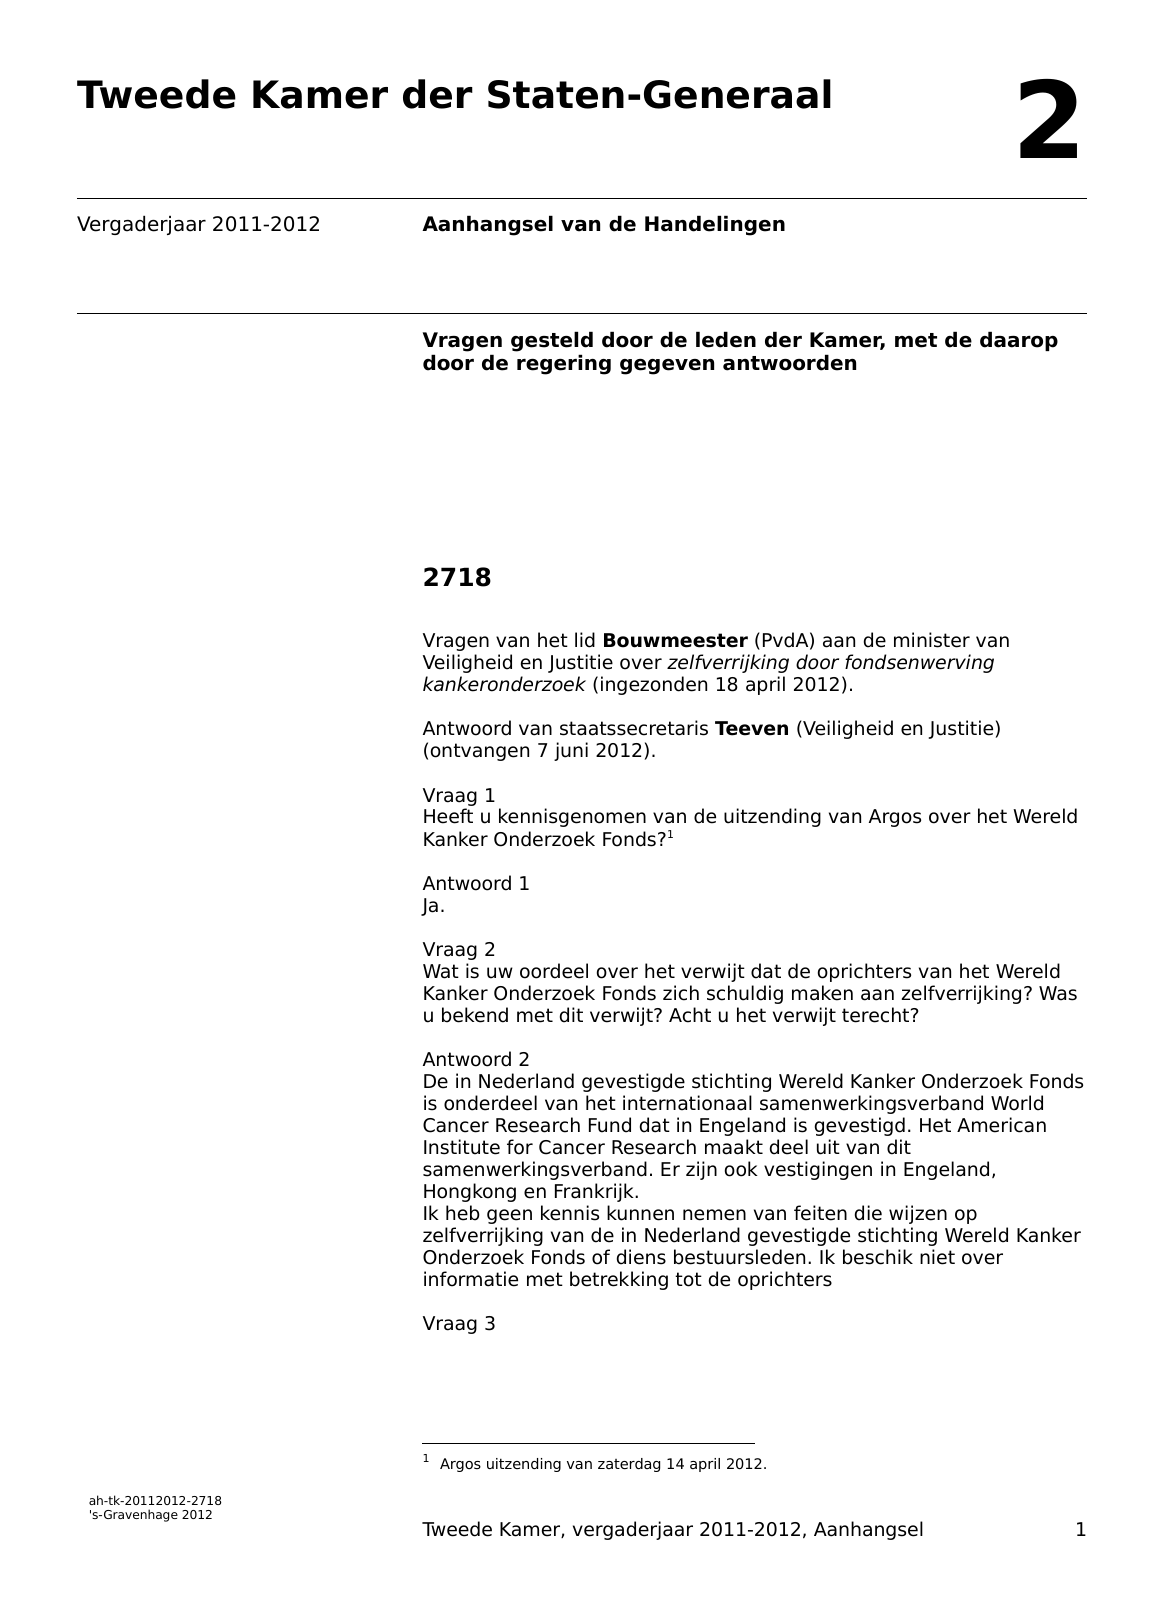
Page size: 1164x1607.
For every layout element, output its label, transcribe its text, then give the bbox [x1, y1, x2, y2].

text Ik heb geen kennis kunnen nemen van feiten die wijzen op zelfverrijking van de in Nederland gevestigde stichting Wereld Kanker Onderzoek Fonds of diens bestuursleden. Ik beschik niet over informatie met betrekking tot de oprichters [422, 1203, 1087, 1291]
table_cell Vergaderjaar 2011-2012 [77, 199, 422, 313]
table_header 2 [886, 59, 1087, 198]
table_cell Vragen gesteld door de leden der Kamer, met de daarop door de regering gegeven antwoorden [422, 314, 1087, 375]
text Vragen van het lid Bouwmeester (PvdA) aan de minister van Veiligheid en Justitie over zelfverrijking door fondsenwerving kankeronderzoek (ingezonden 18 april 2012). [422, 630, 1087, 696]
text Antwoord 1 [422, 873, 1087, 894]
text Argos uitzending van zaterdag 14 april 2012. [422, 1452, 1087, 1474]
text 2718 [422, 563, 1087, 592]
text Vraag 2 [422, 939, 1087, 961]
text Ja. [422, 894, 1087, 917]
table_cell [77, 314, 422, 375]
text De in Nederland gevestigde stichting Wereld Kanker Onderzoek Fonds is onderdeel van het internationaal samenwerkingsverband World Cancer Research Fund dat in Engeland is gevestigd. Het American Institute for Cancer Research maakt deel uit van dit samenwerkingsverband. Er zijn ook vestigingen in Engeland, Hongkong en Frankrijk. [422, 1071, 1087, 1203]
text Heeft u kennisgenomen van de uitzending van Argos over het Wereld Kanker Onderzoek Fonds? [422, 806, 1087, 850]
text Vraag 3 [422, 1313, 1087, 1335]
table_header Tweede Kamer der Staten-Generaal [77, 59, 886, 198]
text ah-tk-20112012-2718 [88, 1494, 323, 1508]
text Antwoord van staatssecretaris Teeven (Veiligheid en Justitie) (ontvangen 7 juni 2012). [422, 718, 1087, 762]
text Vraag 1 [422, 784, 1087, 806]
text Antwoord 2 [422, 1049, 1087, 1071]
table_cell Aanhangsel van de Handelingen [422, 199, 1087, 313]
text Wat is uw oordeel over het verwijt dat de oprichters van het Wereld Kanker Onderzoek Fonds zich schuldig maken aan zelfverrijking? Was u bekend met dit verwijt? Acht u het verwijt terecht? [422, 961, 1087, 1027]
text 's-Gravenhage 2012 [88, 1508, 323, 1522]
